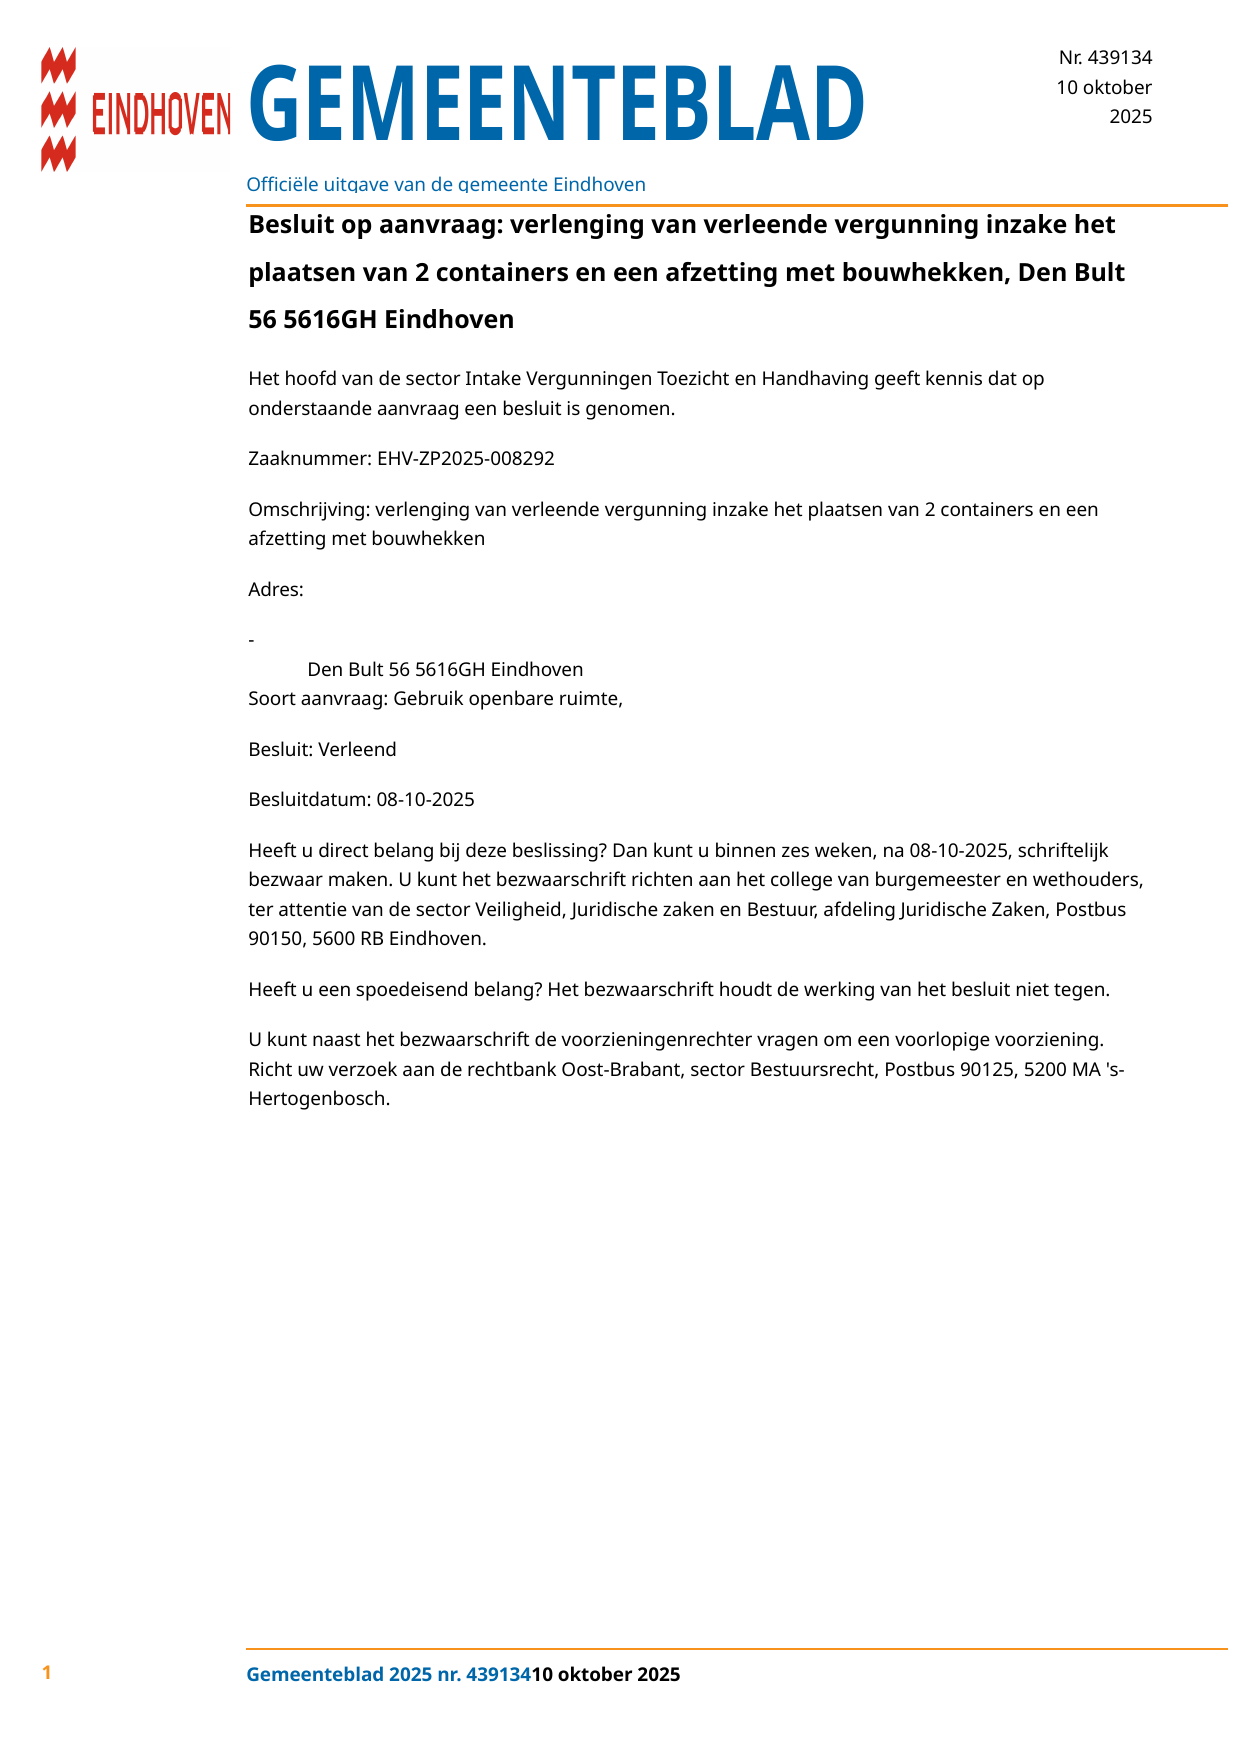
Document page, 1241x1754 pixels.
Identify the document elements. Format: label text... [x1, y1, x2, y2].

text U kunt naast het bezwaarschrift de voorzieningenrechter vragen om een voorlopige voorziening. Richt uw verzoek aan de rechtbank Oost-Brabant, sector Bestuursrecht, Postbus 90125, 5200 MA 's-Hertogenbosch. [248, 1026, 1152, 1111]
text Het hoofd van de sector Intake Vergunningen Toezicht en Handhaving geeft kennis dat op onderstaande aanvraag een besluit is genomen. [248, 366, 1152, 421]
text Besluit: Verleend [248, 736, 1152, 762]
text Heeft u direct belang bij deze beslissing? Dan kunt u binnen zes weken, na 08-10-2025, schriftelijk bezwaar maken. U kunt het bezwaarschrift richten aan het college van burgemeester en wethouders, ter attentie van de sector Veiligheid, Juridische zaken en Bestuur, afdeling Juridische Zaken, Postbus 90150, 5600 RB Eindhoven. [248, 837, 1152, 951]
text Besluitdatum: 08-10-2025 [248, 786, 1152, 812]
text Heeft u een spoedeisend belang? Het bezwaarschrift houdt de werking van het besluit niet tegen. [248, 976, 1152, 1002]
text Omschrijving: verlenging van verleende vergunning inzake het plaatsen van 2 containers en een afzetting met bouwhekken [248, 496, 1152, 551]
text Soort aanvraag: Gebruik openbare ruimte, [248, 686, 1152, 711]
picture [41, 47, 231, 172]
text Adres: [248, 576, 1152, 602]
list Den Bult 56 5616GH Eindhoven [248, 656, 1152, 682]
text Zaaknummer: EHV-ZP2025-008292 [248, 446, 1152, 471]
text Besluit op aanvraag: verlenging van verleende vergunning inzake het plaatsen van 2 containers en een afzetting met bouwhekken, Den Bult 56 5616GH Eindhoven [248, 207, 1152, 336]
